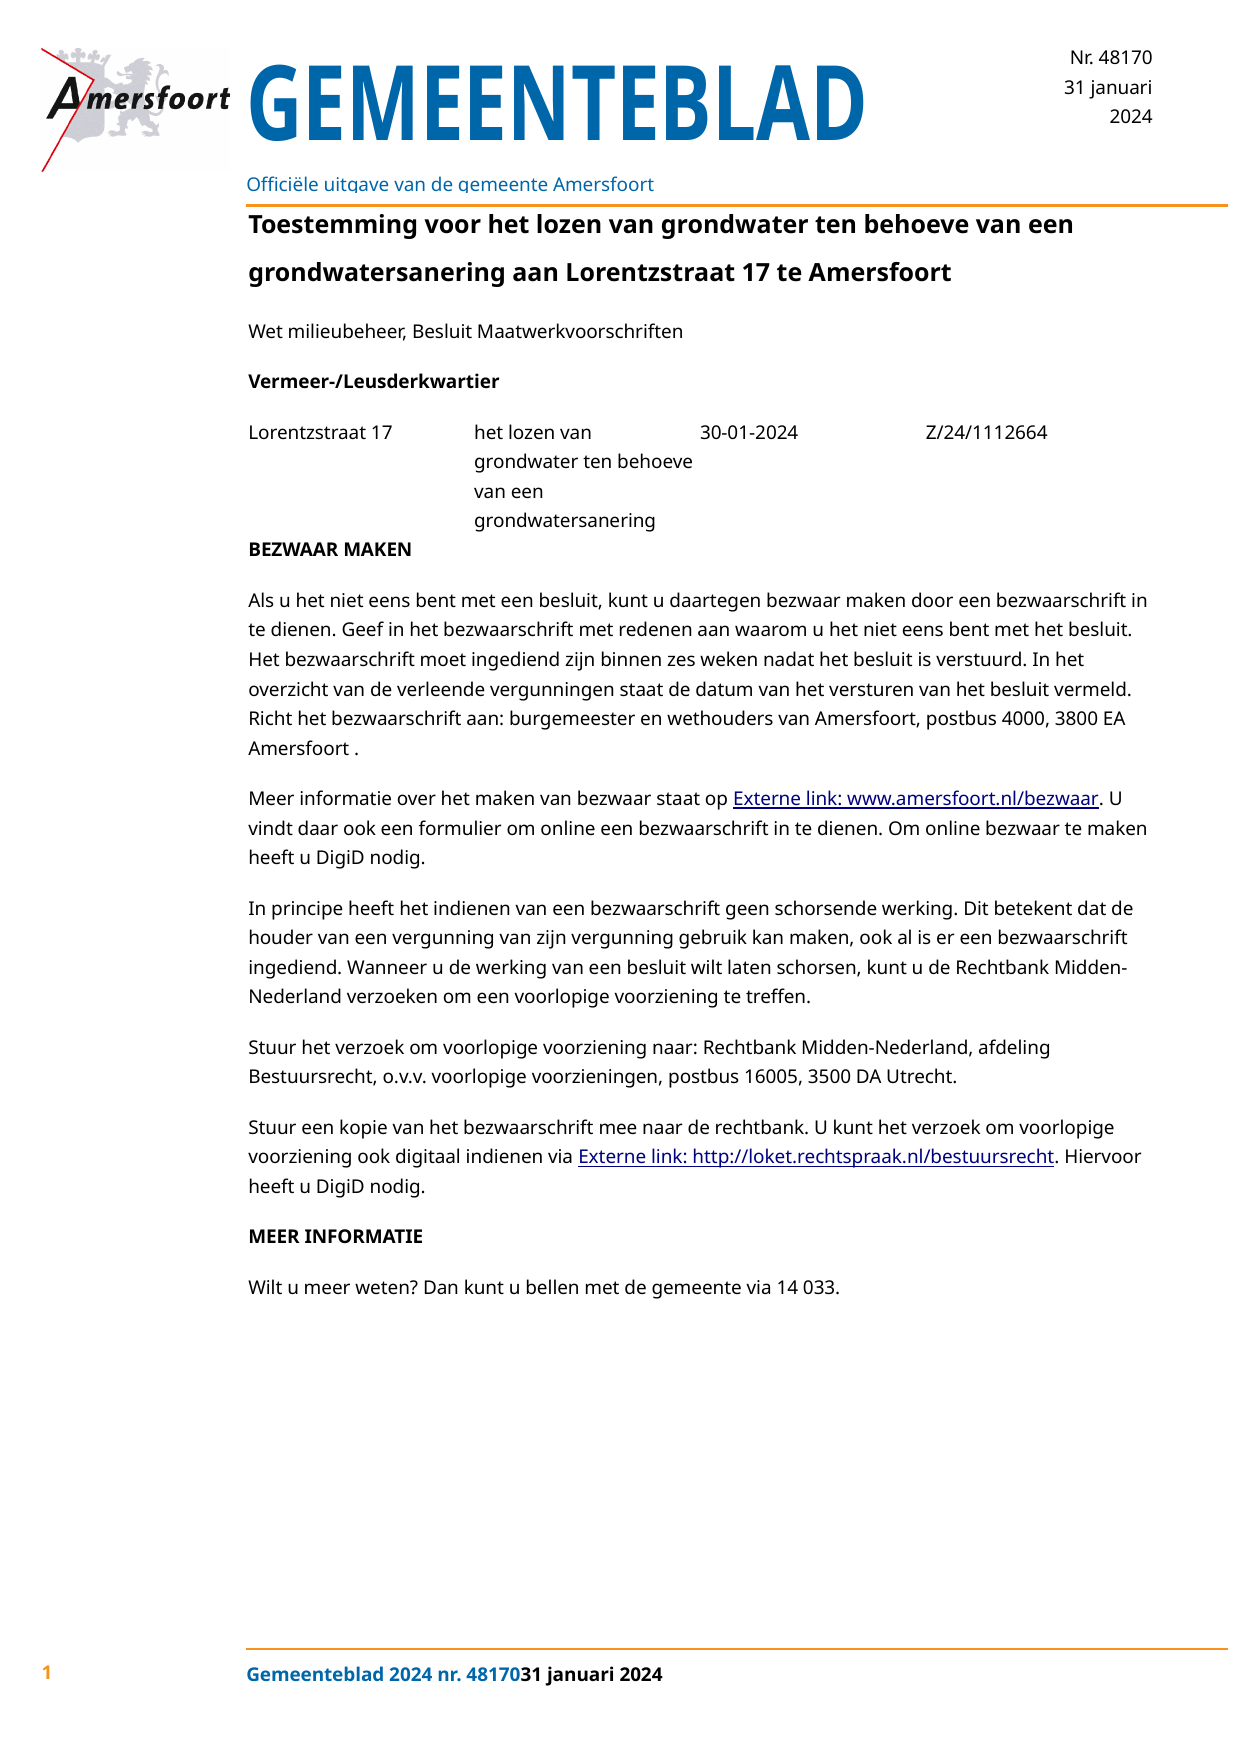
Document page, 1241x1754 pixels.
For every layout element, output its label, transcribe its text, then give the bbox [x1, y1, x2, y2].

text In principe heeft het indienen van een bezwaarschrift geen schorsende werking. Dit betekent dat de houder van een vergunning van zijn vergunning gebruik kan maken, ook al is er een bezwaarschrift ingediend. Wanneer u de werking van een besluit wilt laten schorsen, kunt u de Rechtbank Midden-Nederland verzoeken om een voorlopige voorziening te treffen. [248, 895, 1152, 1009]
text Stuur een kopie van het bezwaarschrift mee naar de rechtbank. U kunt het verzoek om voorlopige voorziening ook digitaal indienen via Externe link: http://loket.rechtspraak.nl/bestuursrecht. Hiervoor heeft u DigiD nodig. [248, 1114, 1152, 1199]
text BEZWAAR MAKEN [248, 537, 1152, 562]
text Wilt u meer weten? Dan kunt u bellen met de gemeente via 14 033. [248, 1274, 1152, 1300]
table_header Z/24/1112664 [926, 419, 1152, 533]
text Wet milieubeheer, Besluit Maatwerkvoorschriften [248, 318, 1152, 344]
picture [41, 47, 231, 172]
text MEER INFORMATIE [248, 1224, 1152, 1249]
table_header het lozen van grondwater ten behoeve van een grondwatersanering [474, 419, 700, 533]
text Vermeer-/Leusderkwartier [248, 368, 1152, 394]
table_header 30-01-2024 [700, 419, 926, 533]
text Stuur het verzoek om voorlopige voorziening naar: Rechtbank Midden-Nederland, afdeling Bestuursrecht, o.v.v. voorlopige voorzieningen, postbus 16005, 3500 DA Utrecht. [248, 1034, 1152, 1089]
table_header Lorentzstraat 17 [248, 419, 474, 533]
text Meer informatie over het maken van bezwaar staat op Externe link: www.amersfoort.nl/bezwaar. U vindt daar ook een formulier om online een bezwaarschrift in te dienen. Om online bezwaar te maken heeft u DigiD nodig. [248, 785, 1152, 870]
text Toestemming voor het lozen van grondwater ten behoeve van een grondwatersanering aan Lorentzstraat 17 te Amersfoort [248, 207, 1152, 288]
text Als u het niet eens bent met een besluit, kunt u daartegen bezwaar maken door een bezwaarschrift in te dienen. Geef in het bezwaarschrift met redenen aan waarom u het niet eens bent met het besluit. Het bezwaarschrift moet ingediend zijn binnen zes weken nadat het besluit is verstuurd. In het overzicht van de verleende vergunningen staat de datum van het versturen van het besluit vermeld. Richt het bezwaarschrift aan: burgemeester en wethouders van Amersfoort, postbus 4000, 3800 EA Amersfoort . [248, 587, 1152, 761]
